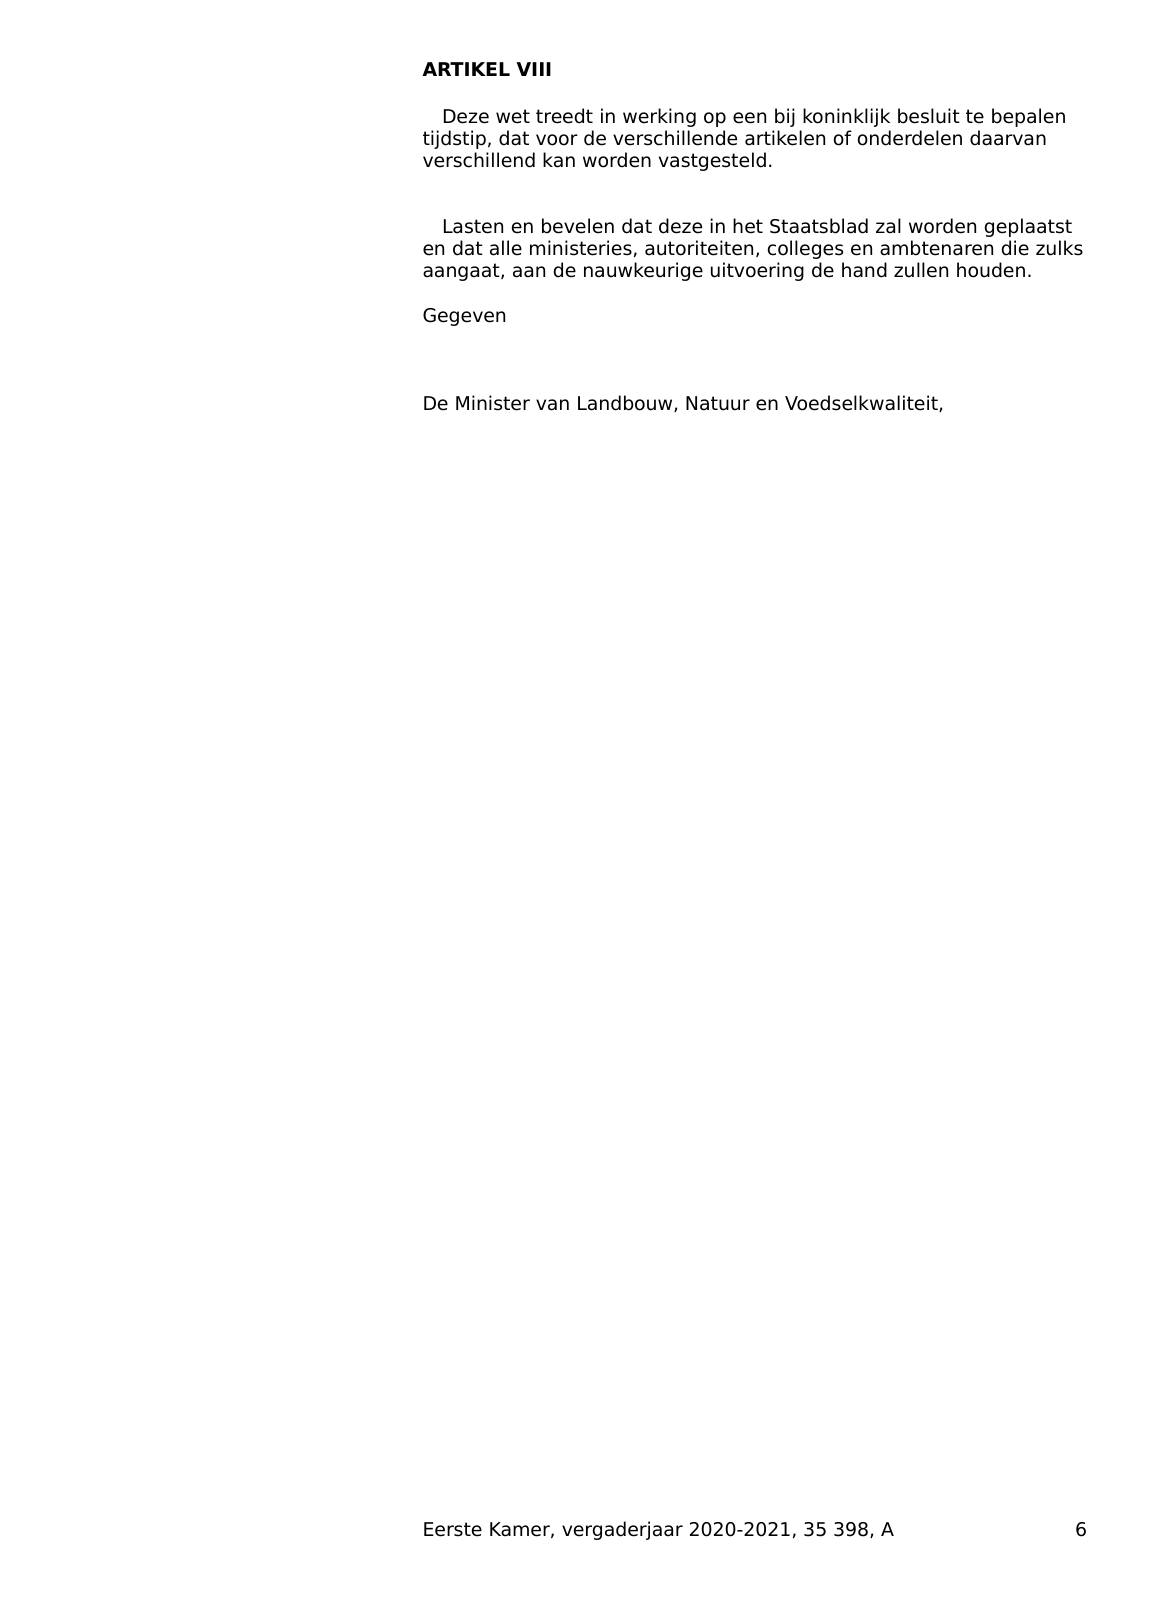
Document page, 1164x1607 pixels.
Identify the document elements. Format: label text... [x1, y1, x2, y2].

subtitle ARTIKEL VIII [422, 59, 1087, 81]
text De Minister van Landbouw, Natuur en Voedselkwaliteit, [422, 393, 1087, 415]
text Lasten en bevelen dat deze in het Staatsblad zal worden geplaatst en dat alle ministeries, autoriteiten, colleges en ambtenaren die zulks aangaat, aan de nauwkeurige uitvoering de hand zullen houden. [422, 216, 1087, 282]
text Deze wet treedt in werking op een bij koninklijk besluit te bepalen tijdstip, dat voor de verschillende artikelen of onderdelen daarvan verschillend kan worden vastgesteld. [422, 106, 1087, 172]
text Gegeven [422, 304, 1087, 326]
